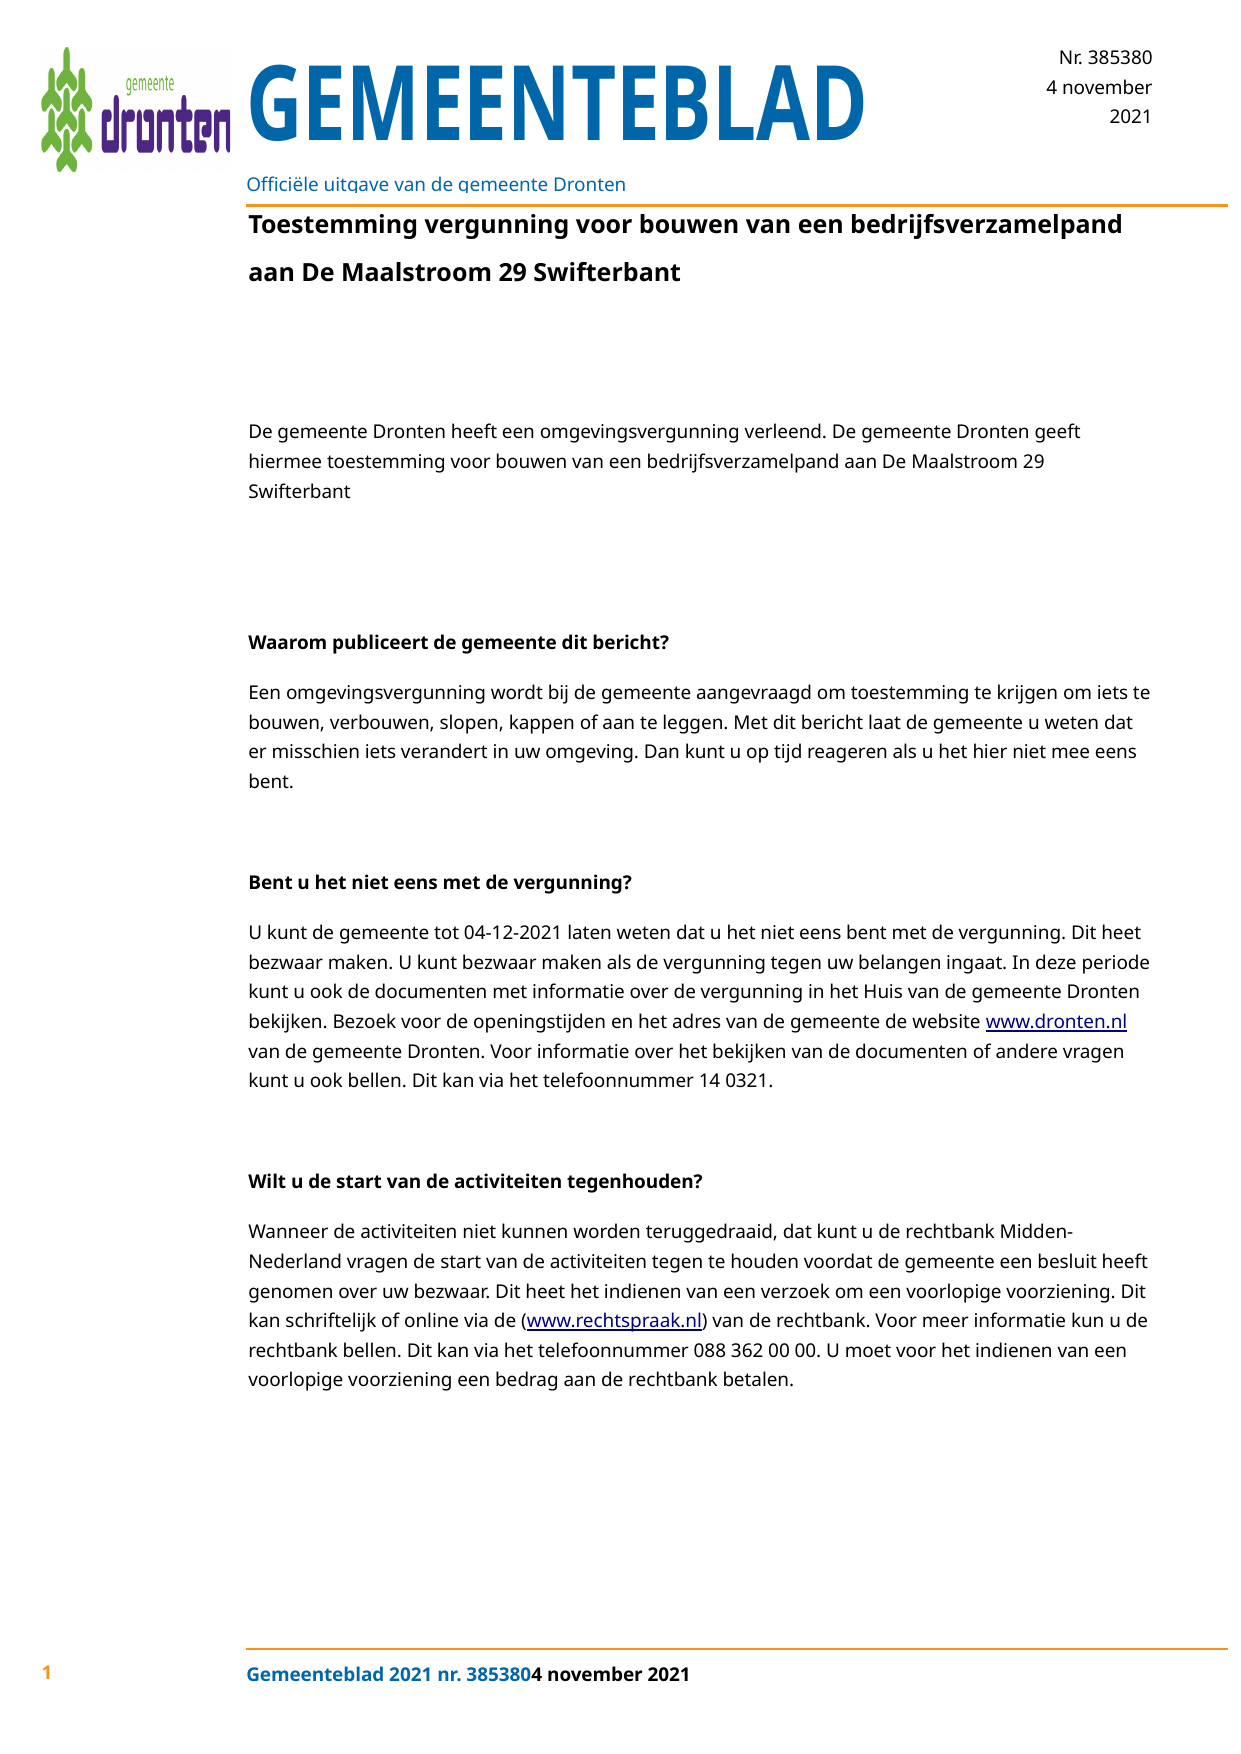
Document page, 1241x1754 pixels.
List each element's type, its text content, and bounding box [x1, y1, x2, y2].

text Waarom publiceert de gemeente dit bericht? [248, 629, 1152, 655]
text Bent u het niet eens met de vergunning? [248, 869, 1152, 895]
text Wilt u de start van de activiteiten tegenhouden? [248, 1168, 1152, 1194]
text Een omgevingsvergunning wordt bij de gemeente aangevraagd om toestemming te krijgen om iets te bouwen, verbouwen, slopen, kappen of aan te leggen. Met dit bericht laat de gemeente u weten dat er misschien iets verandert in uw omgeving. Dan kunt u op tijd reageren als u het hier niet mee eens bent. [248, 679, 1152, 794]
text De gemeente Dronten heeft een omgevingsvergunning verleend. De gemeente Dronten geeft hiermee toestemming voor bouwen van een bedrijfsverzamelpand aan De Maalstroom 29 Swifterbant [248, 419, 1152, 504]
picture [41, 47, 231, 172]
text Toestemming vergunning voor bouwen van een bedrijfsverzamelpand aan De Maalstroom 29 Swifterbant [248, 207, 1152, 288]
text U kunt de gemeente tot 04-12-2021 laten weten dat u het niet eens bent met de vergunning. Dit heet bezwaar maken. U kunt bezwaar maken als de vergunning tegen uw belangen ingaat. In deze periode kunt u ook de documenten met informatie over de vergunning in het Huis van de gemeente Dronten bekijken. Bezoek voor de openingstijden en het adres van de gemeente de website www.dronten.nl van de gemeente Dronten. Voor informatie over het bekijken van de documenten of andere vragen kunt u ook bellen. Dit kan via het telefoonnummer 14 0321. [248, 919, 1152, 1093]
text Wanneer de activiteiten niet kunnen worden teruggedraaid, dat kunt u de rechtbank Midden-Nederland vragen de start van de activiteiten tegen te houden voordat de gemeente een besluit heeft genomen over uw bezwaar. Dit heet het indienen van een verzoek om een voorlopige voorziening. Dit kan schriftelijk of online via de (www.rechtspraak.nl) van de rechtbank. Voor meer informatie kun u de rechtbank bellen. Dit kan via het telefoonnummer 088 362 00 00. U moet voor het indienen van een voorlopige voorziening een bedrag aan de rechtbank betalen. [248, 1219, 1152, 1392]
